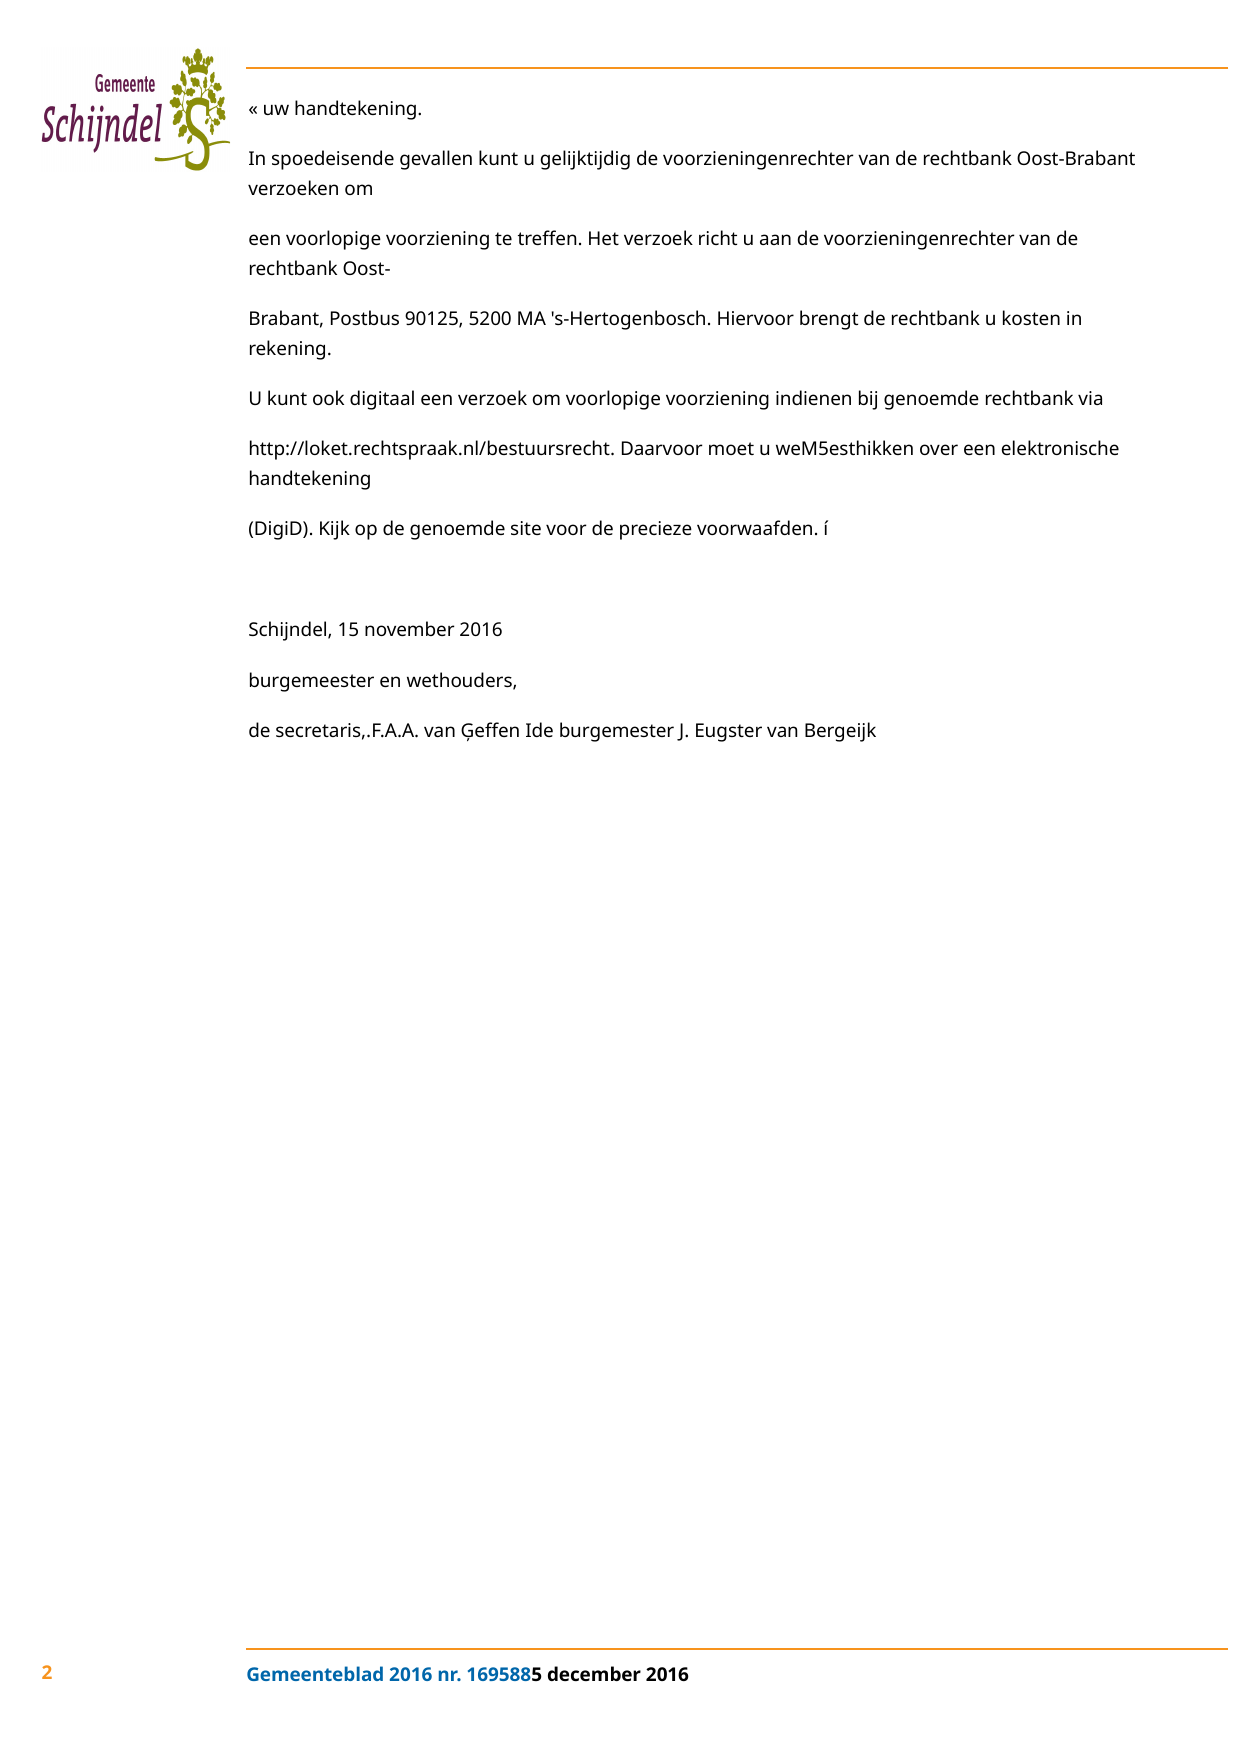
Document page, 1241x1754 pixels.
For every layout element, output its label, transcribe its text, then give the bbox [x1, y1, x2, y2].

text Schijndel, 15 november 2016 [248, 616, 1152, 642]
text (DigiD). Kijk op de genoemde site voor de precieze voorwaafden. í [248, 516, 1152, 541]
text burgemeester en wethouders, [248, 667, 1152, 693]
text « uw handtekening. [248, 95, 1152, 121]
text http://loket.rechtspraak.nl/bestuursrecht. Daarvoor moet u weM5esthikken over een elektronische handtekening [248, 436, 1152, 491]
text een voorlopige voorziening te treffen. Het verzoek richt u aan de voorzieningenrechter van de rechtbank Oost- [248, 225, 1152, 281]
text U kunt ook digitaal een verzoek om voorlopige voorziening indienen bij genoemde rechtbank via [248, 385, 1152, 411]
text de secretaris,.F.A.A. van Ģeffen Ide burgemester J. Eugster van Bergeijk [248, 717, 1152, 743]
text Brabant, Postbus 90125, 5200 MA 's-Hertogenbosch. Hiervoor brengt de rechtbank u kosten in rekening. [248, 305, 1152, 361]
text In spoedeisende gevallen kunt u gelijktijdig de voorzieningenrechter van de rechtbank Oost-Brabant verzoeken om [248, 145, 1152, 201]
picture [41, 47, 231, 172]
